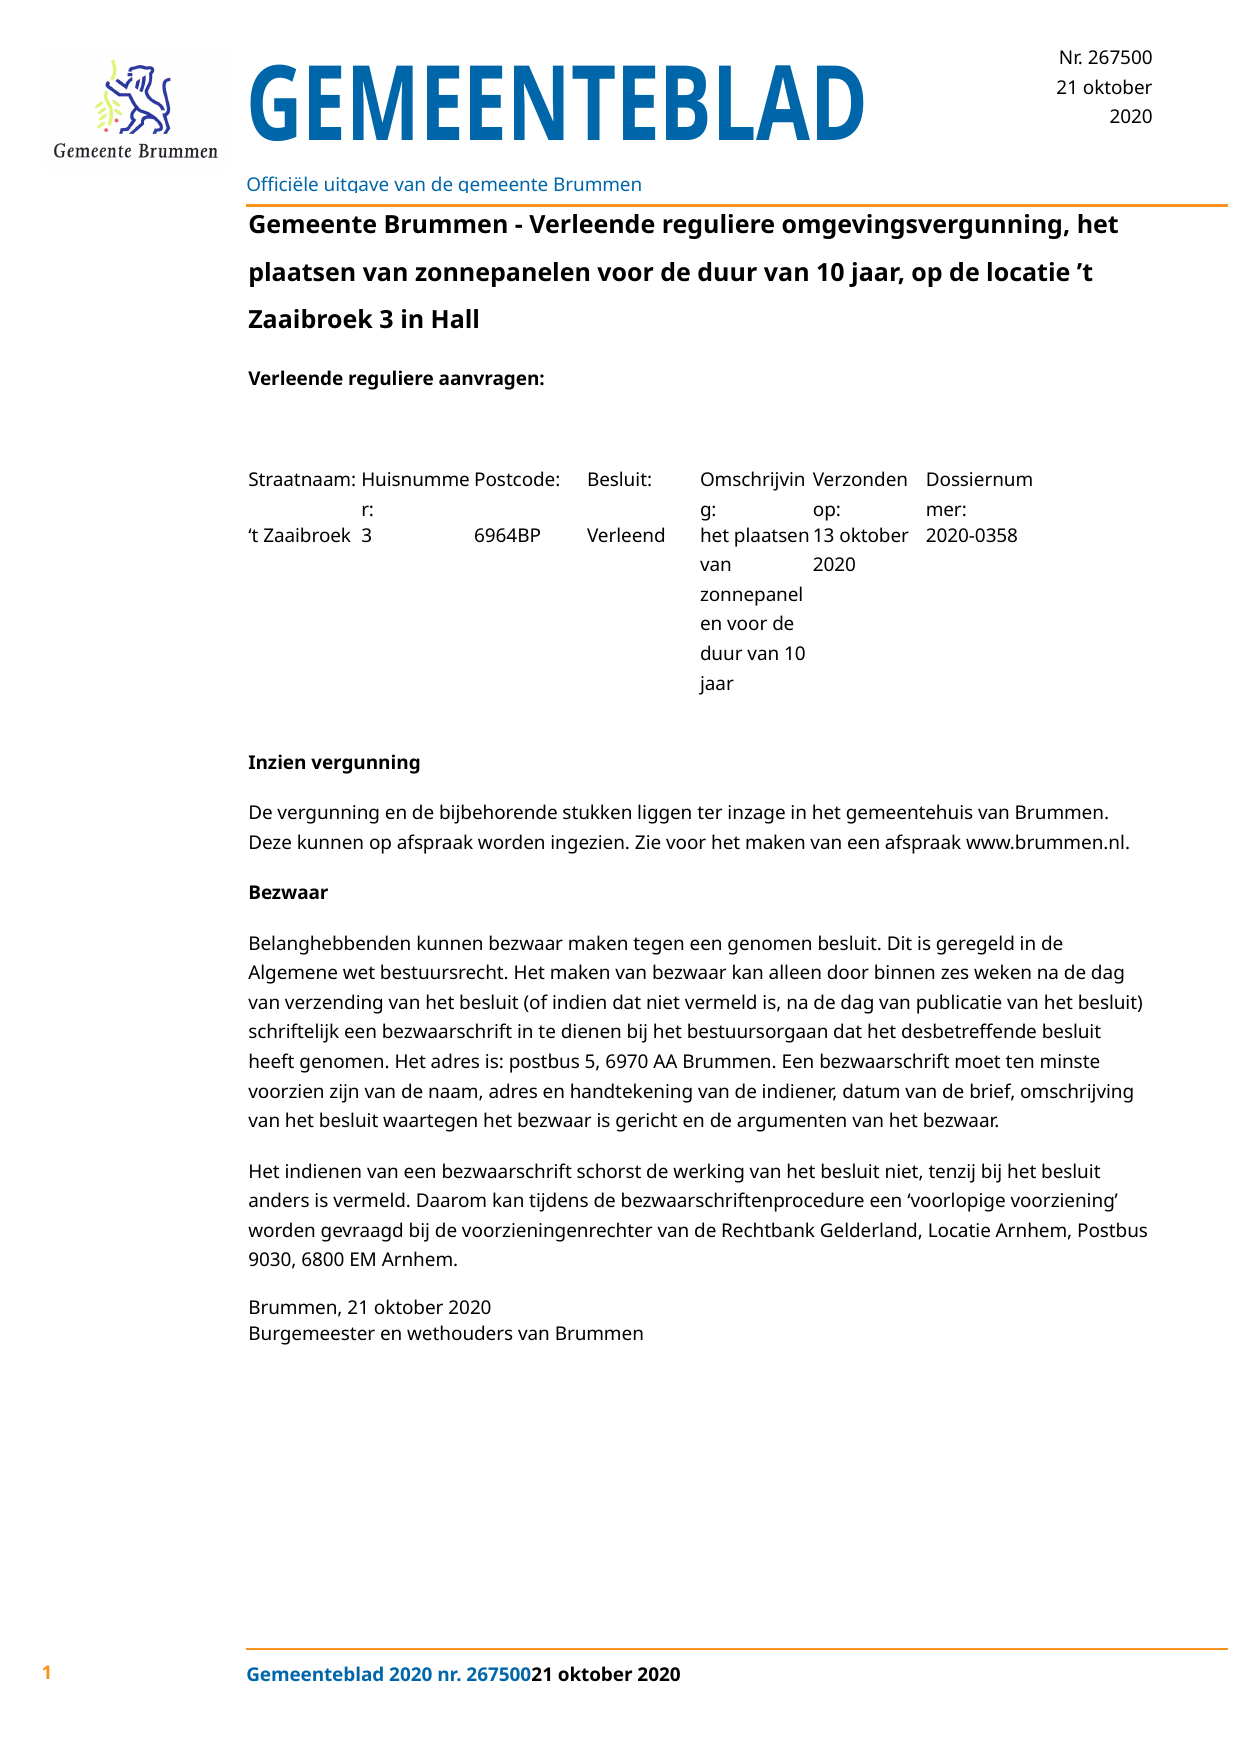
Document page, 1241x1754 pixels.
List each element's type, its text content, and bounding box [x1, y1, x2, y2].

table_cell [1039, 522, 1152, 695]
table_header Omschrijving: [700, 466, 813, 522]
table_cell ‘t Zaaibroek [248, 522, 361, 695]
table_header Postcode: [474, 466, 587, 522]
table_header Verzonden op: [813, 466, 926, 522]
table_header Huisnummer: [361, 466, 474, 522]
text Brummen, 21 oktober 2020 [248, 1294, 1152, 1320]
text Belanghebbenden kunnen bezwaar maken tegen een genomen besluit. Dit is geregeld in de Algemene wet bestuursrecht. Het maken van bezwaar kan alleen door binnen zes weken na de dag van verzending van het besluit (of indien dat niet vermeld is, na de dag van publicatie van het besluit) schriftelijk een bezwaarschrift in te dienen bij het bestuursorgaan dat het desbetreffende besluit heeft genomen. Het adres is: postbus 5, 6970 AA Brummen. Een bezwaarschrift moet ten minste voorzien zijn van de naam, adres en handtekening van de indiener, datum van de brief, omschrijving van het besluit waartegen het bezwaar is gericht en de argumenten van het bezwaar. [248, 930, 1152, 1133]
text Verleende reguliere aanvragen: [248, 366, 1152, 391]
table_cell 3 [361, 522, 474, 695]
table_cell 2020-0358 [926, 522, 1038, 695]
table_header [1039, 466, 1152, 522]
text Burgemeester en wethouders van Brummen [248, 1320, 1152, 1346]
table_header Dossiernummer: [926, 466, 1038, 522]
text Inzien vergunning [248, 749, 1152, 775]
picture [41, 47, 231, 172]
text Het indienen van een bezwaarschrift schorst de werking van het besluit niet, tenzij bij het besluit anders is vermeld. Daarom kan tijdens de bezwaarschriftenprocedure een ‘voorlopige voorziening’ worden gevraagd bij de voorzieningenrechter van de Rechtbank Gelderland, Locatie Arnhem, Postbus 9030, 6800 EM Arnhem. [248, 1158, 1152, 1272]
table_cell 13 oktober 2020 [813, 522, 926, 695]
text Gemeente Brummen - Verleende reguliere omgevingsvergunning, het plaatsen van zonnepanelen voor de duur van 10 jaar, op de locatie ’t Zaaibroek 3 in Hall [248, 207, 1152, 336]
text De vergunning en de bijbehorende stukken liggen ter inzage in het gemeentehuis van Brummen. Deze kunnen op afspraak worden ingezien. Zie voor het maken van een afspraak www.brummen.nl. [248, 799, 1152, 855]
table_cell 6964BP [474, 522, 587, 695]
table_header Besluit: [587, 466, 700, 522]
table_cell Verleend [587, 522, 700, 695]
text Bezwaar [248, 879, 1152, 905]
table_cell het plaatsen van zonnepanelen voor de duur van 10 jaar [700, 522, 813, 695]
table_header Straatnaam: [248, 466, 361, 522]
